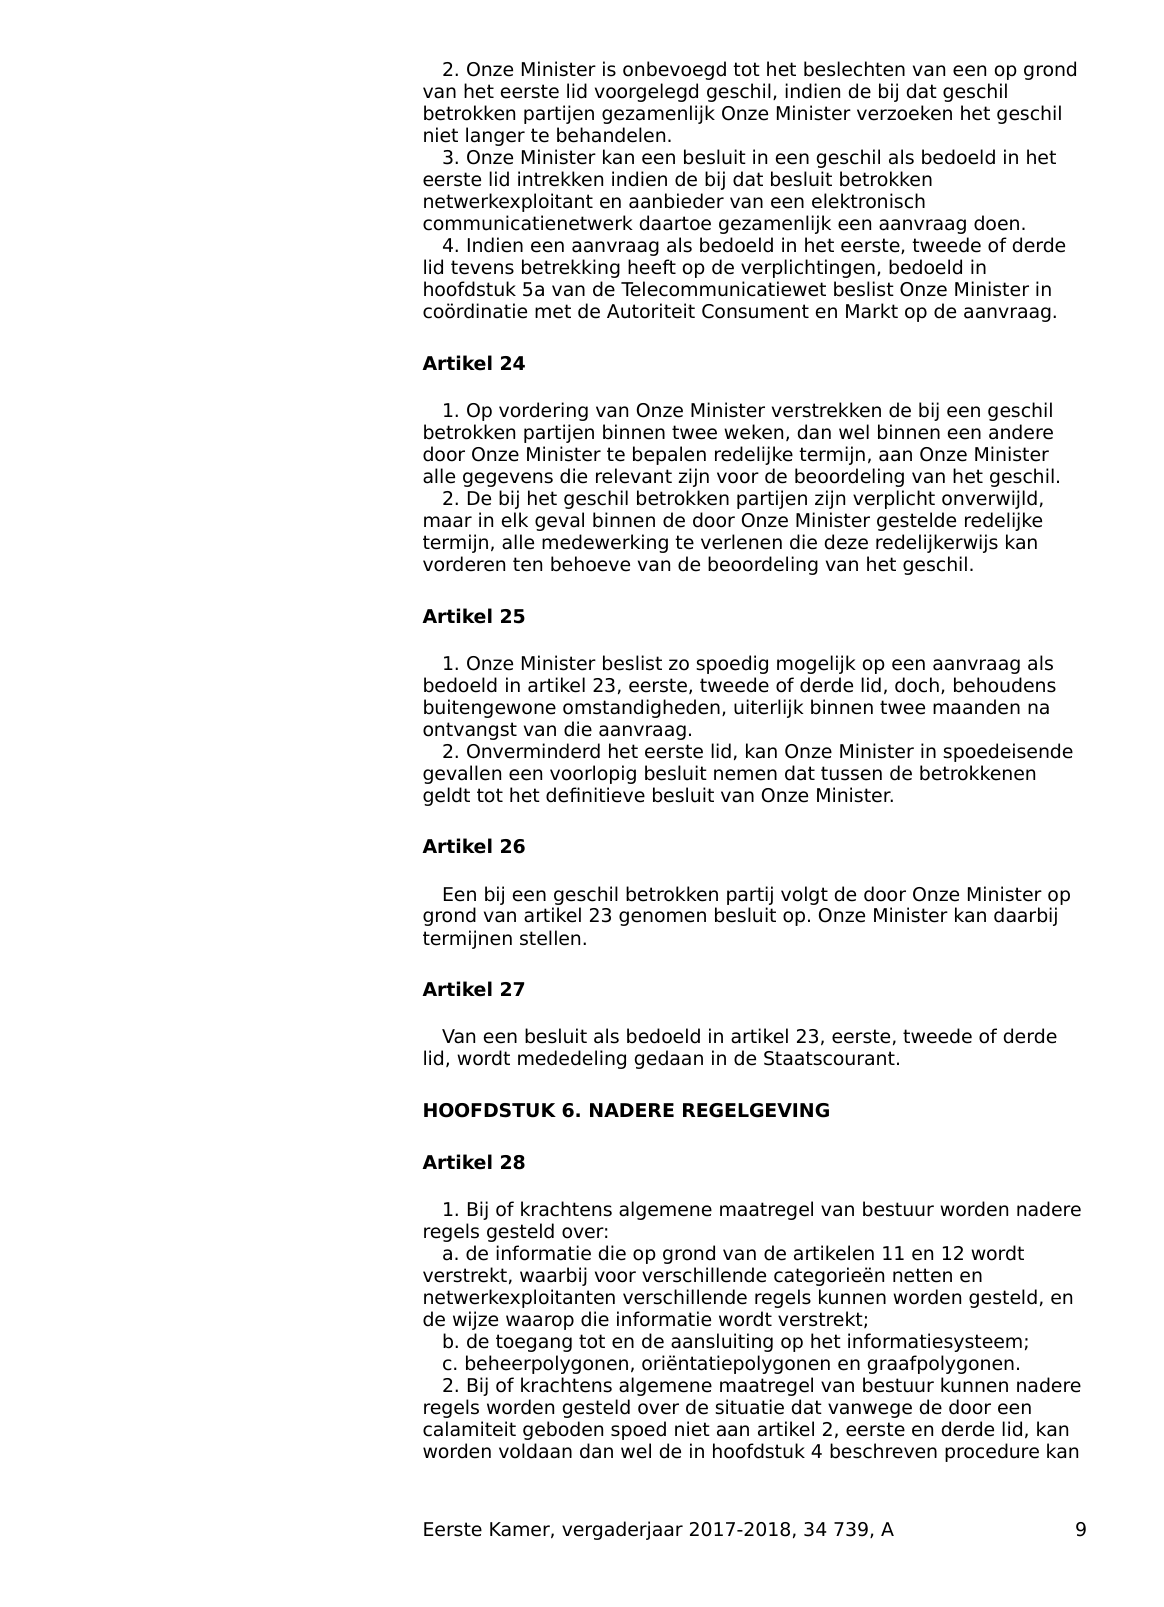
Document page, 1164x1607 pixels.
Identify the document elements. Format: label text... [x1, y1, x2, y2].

text 1. Onze Minister beslist zo spoedig mogelijk op een aanvraag als bedoeld in artikel 23, eerste, tweede of derde lid, doch, behoudens buitengewone omstandigheden, uiterlijk binnen twee maanden na ontvangst van die aanvraag. [422, 653, 1087, 741]
text c. beheerpolygonen, oriëntatiepolygonen en graafpolygonen. [422, 1353, 1087, 1375]
subtitle Artikel 26 [422, 836, 1087, 858]
subtitle Artikel 27 [422, 979, 1087, 1001]
text b. de toegang tot en de aansluiting op het informatiesysteem; [422, 1331, 1087, 1353]
text 1. Op vordering van Onze Minister verstrekken de bij een geschil betrokken partijen binnen twee weken, dan wel binnen een andere door Onze Minister te bepalen redelijke termijn, aan Onze Minister alle gegevens die relevant zijn voor de beoordeling van het geschil. [422, 400, 1087, 488]
text 2. Onverminderd het eerste lid, kan Onze Minister in spoedeisende gevallen een voorlopig besluit nemen dat tussen de betrokkenen geldt tot het definitieve besluit van Onze Minister. [422, 741, 1087, 806]
subtitle Artikel 25 [422, 606, 1087, 628]
text 2. Bij of krachtens algemene maatregel van bestuur kunnen nadere regels worden gesteld over de situatie dat vanwege de door een calamiteit geboden spoed niet aan artikel 2, eerste en derde lid, kan worden voldaan dan wel de in hoofdstuk 4 beschreven procedure kan [422, 1375, 1087, 1463]
text 1. Bij of krachtens algemene maatregel van bestuur worden nadere regels gesteld over: [422, 1199, 1087, 1243]
text Van een besluit als bedoeld in artikel 23, eerste, tweede of derde lid, wordt mededeling gedaan in de Staatscourant. [422, 1026, 1087, 1070]
text 2. De bij het geschil betrokken partijen zijn verplicht onverwijld, maar in elk geval binnen de door Onze Minister gestelde redelijke termijn, alle medewerking te verlenen die deze redelijkerwijs kan vorderen ten behoeve van de beoordeling van het geschil. [422, 488, 1087, 576]
text a. de informatie die op grond van de artikelen 11 en 12 wordt verstrekt, waarbij voor verschillende categorieën netten en netwerkexploitanten verschillende regels kunnen worden gesteld, en de wijze waarop die informatie wordt verstrekt; [422, 1243, 1087, 1331]
text 4. Indien een aanvraag als bedoeld in het eerste, tweede of derde lid tevens betrekking heeft op de verplichtingen, bedoeld in hoofdstuk 5a van de Telecommunicatiewet beslist Onze Minister in coördinatie met de Autoriteit Consument en Markt op de aanvraag. [422, 235, 1087, 323]
text 3. Onze Minister kan een besluit in een geschil als bedoeld in het eerste lid intrekken indien de bij dat besluit betrokken netwerkexploitant en aanbieder van een elektronisch communicatienetwerk daartoe gezamenlijk een aanvraag doen. [422, 147, 1087, 235]
subtitle Artikel 24 [422, 353, 1087, 375]
text 2. Onze Minister is onbevoegd tot het beslechten van een op grond van het eerste lid voorgelegd geschil, indien de bij dat geschil betrokken partijen gezamenlijk Onze Minister verzoeken het geschil niet langer te behandelen. [422, 59, 1087, 147]
subtitle Artikel 28 [422, 1152, 1087, 1174]
subtitle HOOFDSTUK 6. NADERE REGELGEVING [422, 1100, 1087, 1122]
text Een bij een geschil betrokken partij volgt de door Onze Minister op grond van artikel 23 genomen besluit op. Onze Minister kan daarbij termijnen stellen. [422, 883, 1087, 949]
